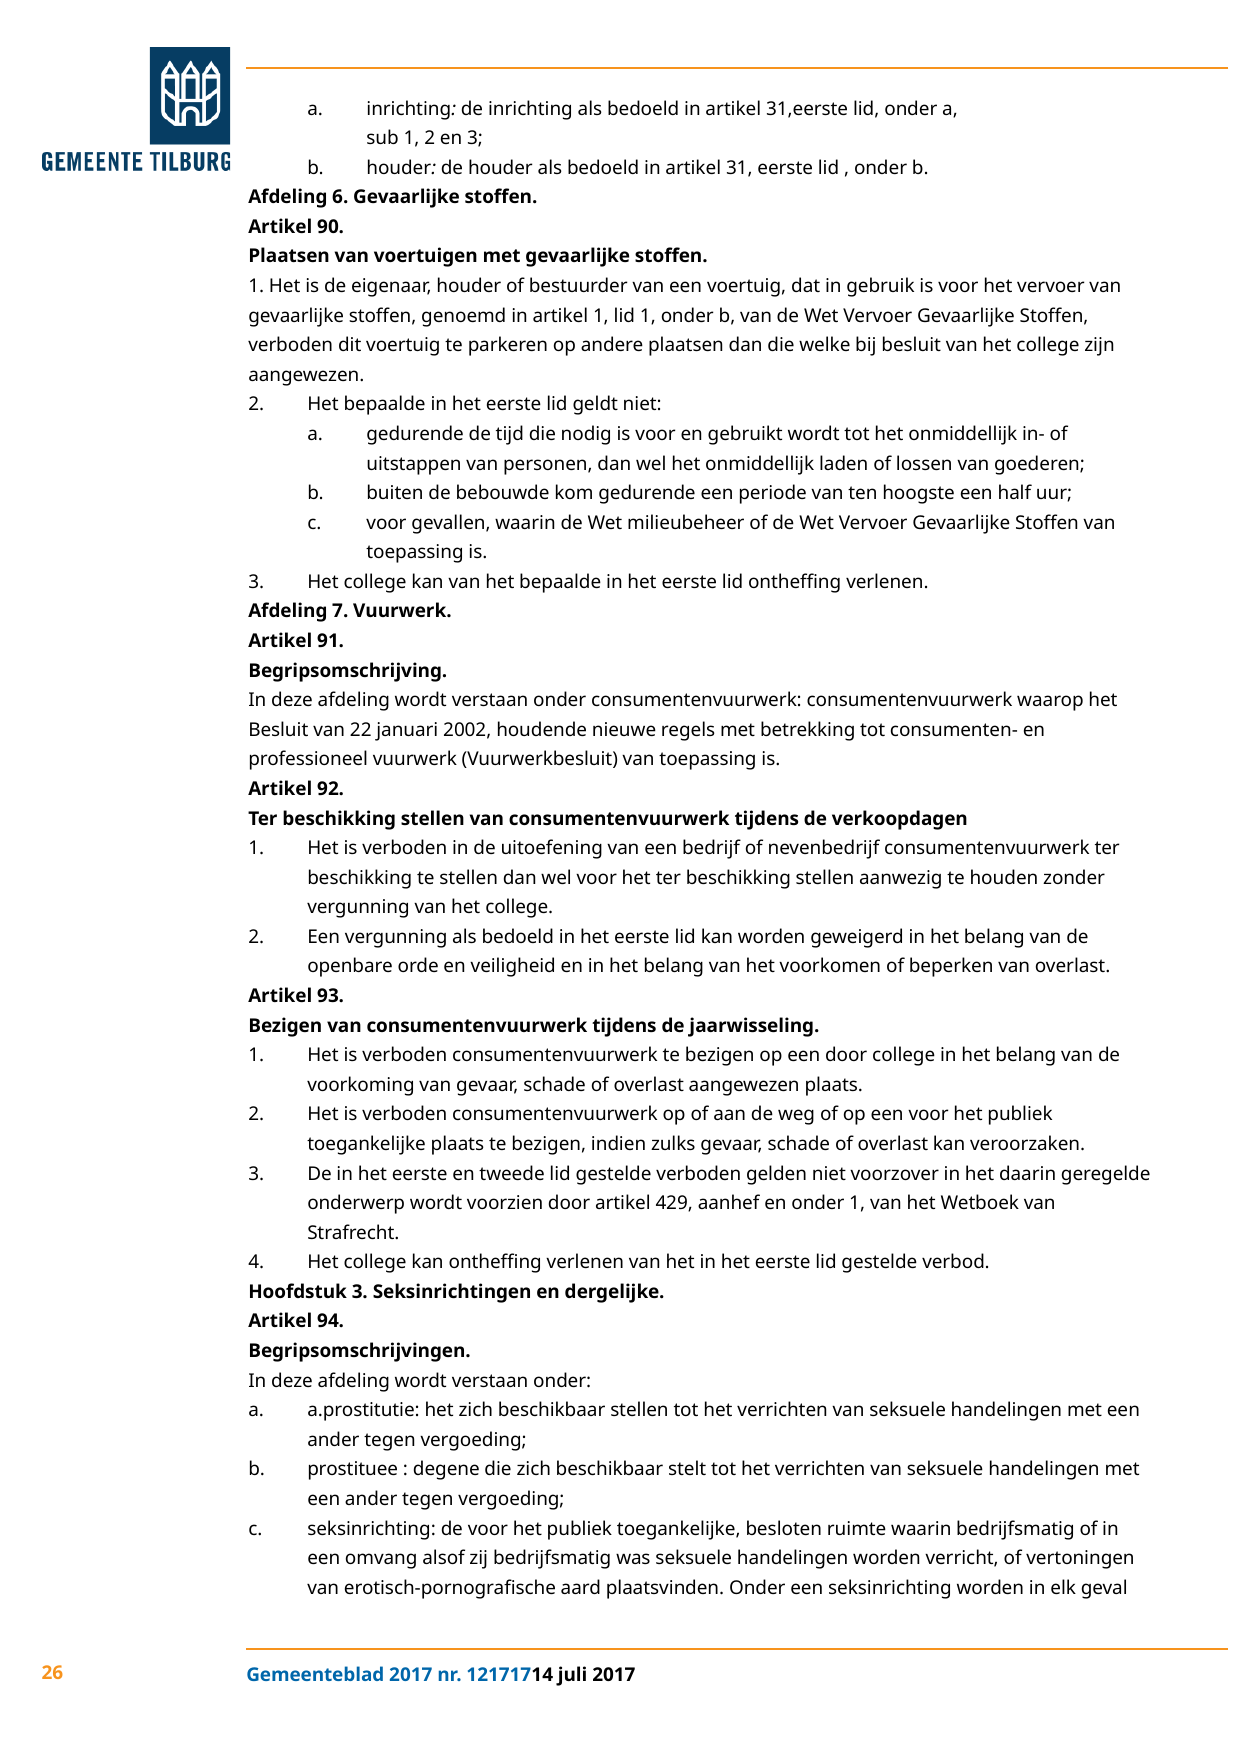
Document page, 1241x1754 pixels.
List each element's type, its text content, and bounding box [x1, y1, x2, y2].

text 1. Het is de eigenaar, houder of bestuurder van een voertuig, dat in gebruik is voor het vervoer van gevaarlijke stoffen, genoemd in artikel 1, lid 1, onder b, van de Wet Vervoer Gevaarlijke Stoffen, verboden dit voertuig te parkeren op andere plaatsen dan die welke bij besluit van het college zijn aangewezen. [248, 272, 1152, 387]
text Ter beschikking stellen van consumentenvuurwerk tijdens de verkoopdagen [248, 805, 1152, 831]
list Een vergunning als bedoeld in het eerste lid kan worden geweigerd in het belang van de openbare orde en veiligheid en in het belang van het voorkomen of beperken van overlast. [248, 923, 1152, 978]
text Artikel 92. [248, 775, 1152, 801]
list sub 1, 2 en 3; [307, 124, 1152, 150]
list Het college kan ontheffing verlenen van het in het eerste lid gestelde verbod. [248, 1248, 1152, 1274]
text Artikel 91. [248, 627, 1152, 653]
text Afdeling 6. Gevaarlijke stoffen. [248, 183, 1152, 209]
text Artikel 94. [248, 1308, 1152, 1333]
text Plaatsen van voertuigen met gevaarlijke stoffen. [248, 243, 1152, 268]
text Artikel 90. [248, 213, 1152, 239]
list voor gevallen, waarin de Wet milieubeheer of de Wet Vervoer Gevaarlijke Stoffen van toepassing is. [307, 509, 1152, 564]
list gedurende de tijd die nodig is voor en gebruikt wordt tot het onmiddellijk in- of uitstappen van personen, dan wel het onmiddellijk laden of lossen van goederen; [307, 420, 1152, 476]
text Bezigen van consumentenvuurwerk tijdens de jaarwisseling. [248, 1012, 1152, 1038]
list a.prostitutie: het zich beschikbaar stellen tot het verrichten van seksuele handelingen met een ander tegen vergoeding; [248, 1396, 1152, 1452]
text Hoofdstuk 3. Seksinrichtingen en dergelijke. [248, 1278, 1152, 1304]
list inrichting: de inrichting als bedoeld in artikel 31,eerste lid, onder a, [307, 95, 1152, 121]
text Begripsomschrijvingen. [248, 1337, 1152, 1363]
list Het is verboden consumentenvuurwerk op of aan de weg of op een voor het publiek toegankelijke plaats te bezigen, indien zulks gevaar, schade of overlast kan veroorzaken. [248, 1101, 1152, 1156]
list houder: de houder als bedoeld in artikel 31, eerste lid , onder b. [307, 154, 1152, 180]
list seksinrichting: de voor het publiek toegankelijke, besloten ruimte waarin bedrijfsmatig of in een omvang alsof zij bedrijfsmatig was seksuele handelingen worden verricht, of vertoningen van erotisch-pornografische aard plaatsvinden. Onder een seksinrichting worden in elk geval [248, 1515, 1152, 1600]
list prostituee : degene die zich beschikbaar stelt tot het verrichten van seksuele handelingen met een ander tegen vergoeding; [248, 1456, 1152, 1511]
text In deze afdeling wordt verstaan onder: [248, 1367, 1152, 1393]
text Afdeling 7. Vuurwerk. [248, 598, 1152, 623]
text In deze afdeling wordt verstaan onder consumentenvuurwerk: consumentenvuurwerk waarop het Besluit van 22 januari 2002, houdende nieuwe regels met betrekking tot consumenten- en professioneel vuurwerk (Vuurwerkbesluit) van toepassing is. [248, 686, 1152, 771]
list buiten de bebouwde kom gedurende een periode van ten hoogste een half uur; [307, 479, 1152, 505]
list Het is verboden in de uitoefening van een bedrijf of nevenbedrijf consumentenvuurwerk ter beschikking te stellen dan wel voor het ter beschikking stellen aanwezig te houden zonder vergunning van het college. [248, 834, 1152, 919]
list De in het eerste en tweede lid gestelde verboden gelden niet voorzover in het daarin geregelde onderwerp wordt voorzien door artikel 429, aanhef en onder 1, van het Wetboek van Strafrecht. [248, 1160, 1152, 1245]
list Het college kan van het bepaalde in het eerste lid ontheffing verlenen. [248, 568, 1152, 594]
text Begripsomschrijving. [248, 657, 1152, 683]
picture [41, 47, 231, 172]
list Het bepaalde in het eerste lid geldt niet: [248, 391, 1152, 416]
list Het is verboden consumentenvuurwerk te bezigen op een door college in het belang van de voorkoming van gevaar, schade of overlast aangewezen plaats. [248, 1041, 1152, 1097]
text Artikel 93. [248, 982, 1152, 1008]
